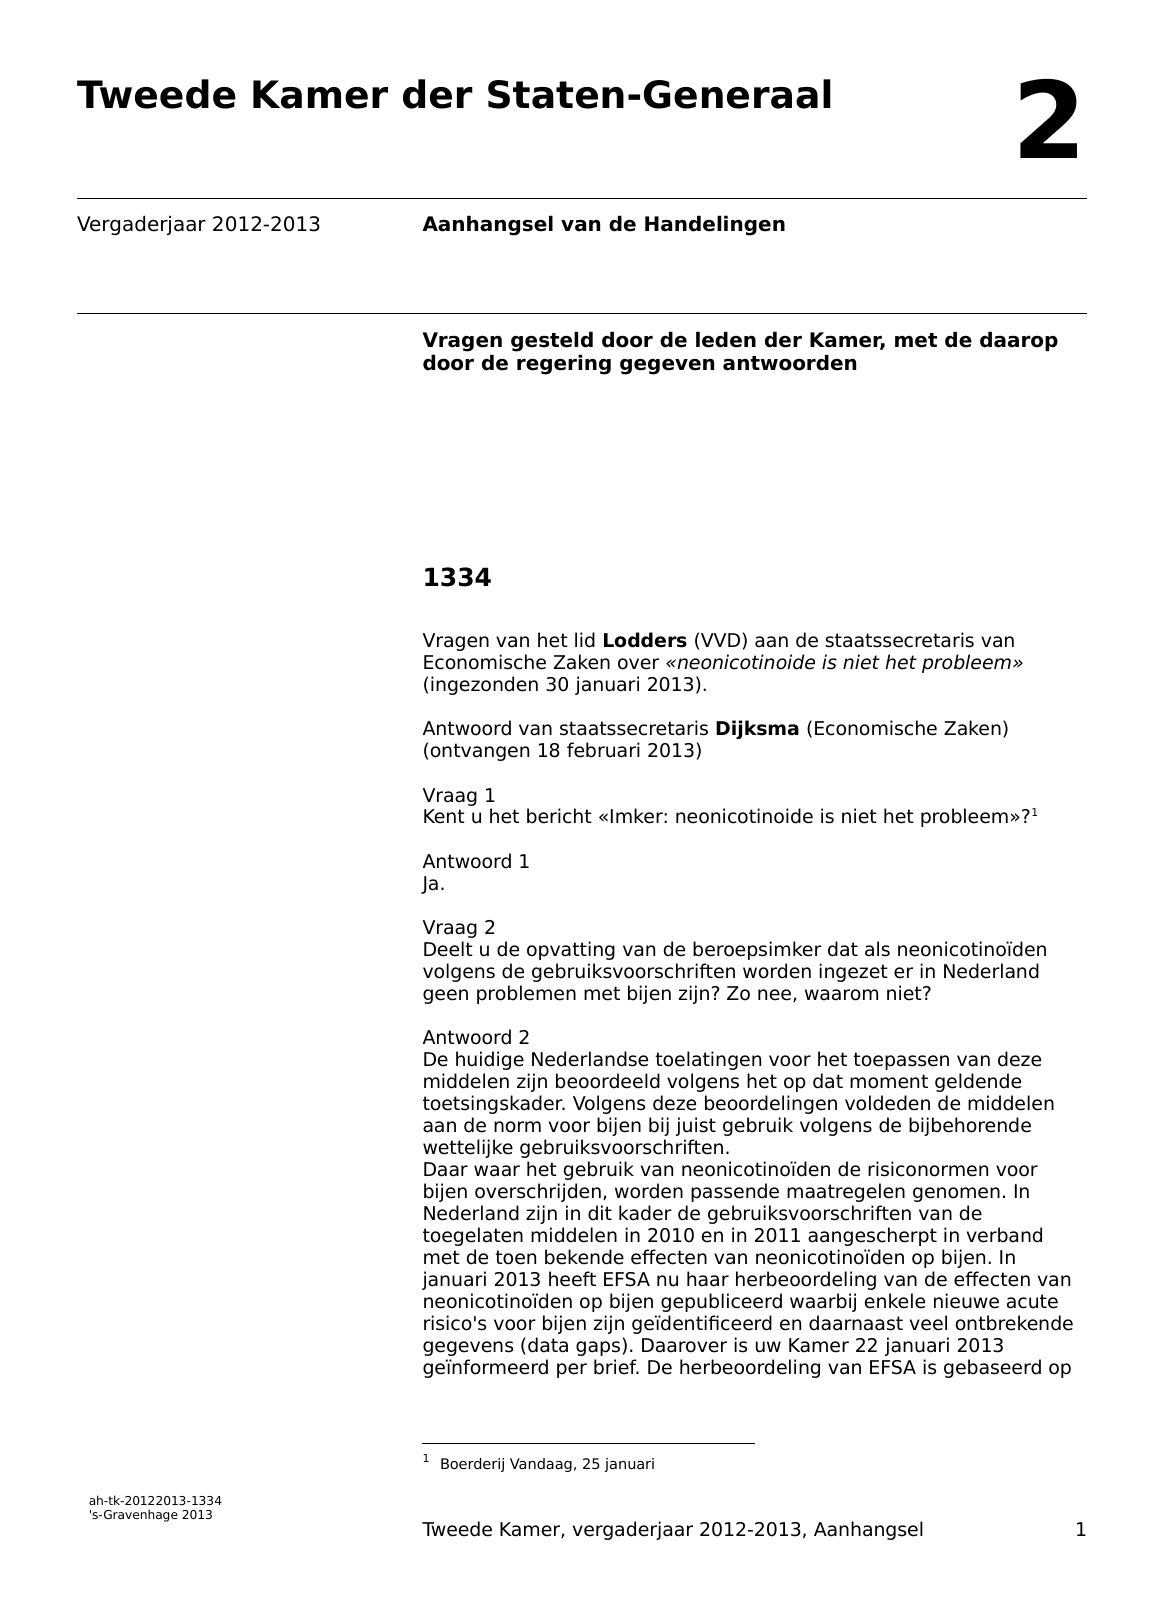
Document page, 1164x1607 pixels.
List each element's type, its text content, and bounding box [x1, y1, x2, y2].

text Antwoord van staatssecretaris Dijksma (Economische Zaken) (ontvangen 18 februari 2013) [422, 718, 1087, 762]
text Daar waar het gebruik van neonicotinoïden de risiconormen voor bijen overschrijden, worden passende maatregelen genomen. In Nederland zijn in dit kader de gebruiksvoorschriften van de toegelaten middelen in 2010 en in 2011 aangescherpt in verband met de toen bekende effecten van neonicotinoïden op bijen. In januari 2013 heeft EFSA nu haar herbeoordeling van de effecten van neonicotinoïden op bijen gepubliceerd waarbij enkele nieuwe acute risico's voor bijen zijn geïdentificeerd en daarnaast veel ontbrekende gegevens (data gaps). Daarover is uw Kamer 22 januari 2013 geïnformeerd per brief. De herbeoordeling van EFSA is gebaseerd op [422, 1159, 1087, 1378]
text Antwoord 2 [422, 1027, 1087, 1049]
text Vraag 1 [422, 784, 1087, 806]
text Ja. [422, 873, 1087, 894]
text Vraag 2 [422, 917, 1087, 939]
table_cell Aanhangsel van de Handelingen [422, 199, 1087, 313]
text ah-tk-20122013-1334 [88, 1494, 323, 1508]
text Antwoord 1 [422, 851, 1087, 873]
text 1334 [422, 563, 1087, 592]
text Vragen van het lid Lodders (VVD) aan de staatssecretaris van Economische Zaken over «neonicotinoide is niet het probleem» (ingezonden 30 januari 2013). [422, 630, 1087, 696]
table_cell [77, 314, 422, 375]
text Boerderij Vandaag, 25 januari [422, 1452, 1087, 1474]
text 's-Gravenhage 2013 [88, 1508, 323, 1522]
table_cell Vergaderjaar 2012-2013 [77, 199, 422, 313]
table_header Tweede Kamer der Staten-Generaal [77, 59, 886, 198]
text De huidige Nederlandse toelatingen voor het toepassen van deze middelen zijn beoordeeld volgens het op dat moment geldende toetsingskader. Volgens deze beoordelingen voldeden de middelen aan de norm voor bijen bij juist gebruik volgens de bijbehorende wettelijke gebruiksvoorschriften. [422, 1049, 1087, 1159]
table_header 2 [886, 59, 1087, 198]
text Deelt u de opvatting van de beroepsimker dat als neonicotinoïden volgens de gebruiksvoorschriften worden ingezet er in Nederland geen problemen met bijen zijn? Zo nee, waarom niet? [422, 939, 1087, 1005]
text Kent u het bericht «Imker: neonicotinoide is niet het probleem»? [422, 806, 1087, 828]
table_cell Vragen gesteld door de leden der Kamer, met de daarop door de regering gegeven antwoorden [422, 314, 1087, 375]
